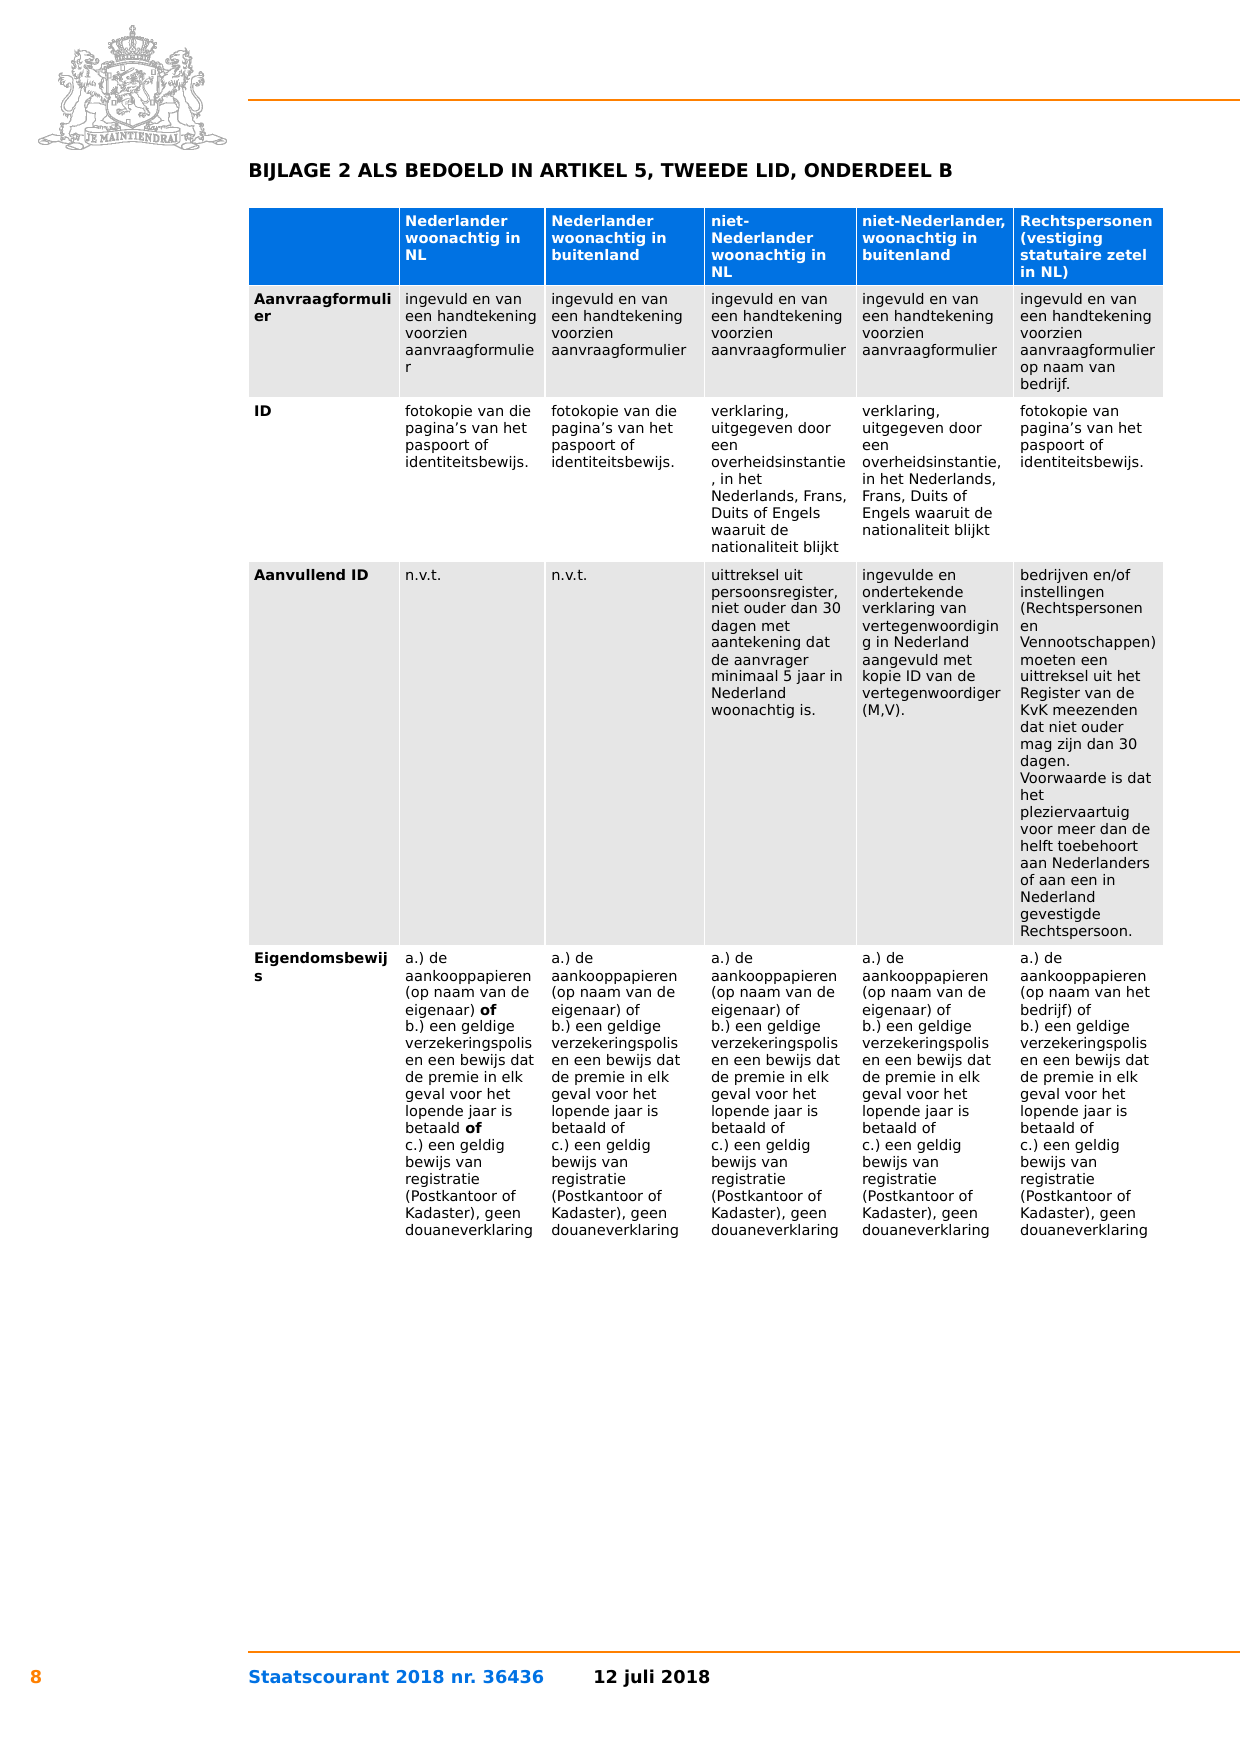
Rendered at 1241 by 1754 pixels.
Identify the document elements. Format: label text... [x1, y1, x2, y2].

table_cell Aanvullend ID [249, 562, 399, 945]
table_cell bedrijven en/of instellingen (Rechtspersonen en Vennootschappen) moeten een uittreksel uit het Register van de KvK meezenden dat niet ouder mag zijn dan 30 dagen. Voorwaarde is dat het pleziervaartuig voor meer dan de helft toebehoort aan Nederlanders of aan een in Nederland gevestigde Rechtspersoon. [1014, 562, 1163, 945]
table_cell a.) de aankooppapieren (op naam van de eigenaar) of b.) een geldige verzekeringspolis en een bewijs dat de premie in elk geval voor het lopende jaar is betaald of c.) een geldig bewijs van registratie (Postkantoor of Kadaster), geen douaneverklaring [857, 946, 1013, 1244]
table_cell verklaring, uitgegeven door een overheidsinstantie, in het Nederlands, Frans, Duits of Engels waaruit de nationaliteit blijkt [857, 399, 1013, 561]
table_header niet-Nederlander woonachtig in NL [705, 208, 856, 285]
table_cell fotokopie van pagina’s van het paspoort of identiteitsbewijs. [1014, 399, 1163, 561]
table_cell a.) de aankooppapieren (op naam van het bedrijf) of b.) een geldige verzekeringspolis en een bewijs dat de premie in elk geval voor het lopende jaar is betaald of c.) een geldig bewijs van registratie (Postkantoor of Kadaster), geen douaneverklaring [1014, 946, 1163, 1244]
table_cell n.v.t. [400, 562, 544, 945]
table_cell Eigendomsbewijs [249, 946, 399, 1244]
table_cell ingevuld en van een handtekening voorzien aanvraagformulier [857, 286, 1013, 397]
table_cell ingevuld en van een handtekening voorzien aanvraagformulier [705, 286, 856, 397]
table_cell fotokopie van die pagina’s van het paspoort of identiteitsbewijs. [546, 399, 704, 561]
table_cell verklaring, uitgegeven door een overheidsinstantie, in het Nederlands, Frans, Duits of Engels waaruit de nationaliteit blijkt [705, 399, 856, 561]
table_cell ID [249, 399, 399, 561]
table_cell Aanvraagformulier [249, 286, 399, 397]
table_cell ingevuld en van een handtekening voorzien aanvraagformulier [546, 286, 704, 397]
table_cell ingevuld en van een handtekening voorzien aanvraagformulier op naam van bedrijf. [1014, 286, 1163, 397]
table_cell n.v.t. [546, 562, 704, 945]
table_header Rechtspersonen (vestiging statutaire zetel in NL) [1014, 208, 1163, 285]
table_cell a.) de aankooppapieren (op naam van de eigenaar) of b.) een geldige verzekeringspolis en een bewijs dat de premie in elk geval voor het lopende jaar is betaald of c.) een geldig bewijs van registratie (Postkantoor of Kadaster), geen douaneverklaring [400, 946, 544, 1244]
table_header Nederlander woonachtig in NL [400, 208, 544, 285]
table_cell uittreksel uit persoonsregister, niet ouder dan 30 dagen met aantekening dat de aanvrager minimaal 5 jaar in Nederland woonachtig is. [705, 562, 856, 945]
table_cell a.) de aankooppapieren (op naam van de eigenaar) of b.) een geldige verzekeringspolis en een bewijs dat de premie in elk geval voor het lopende jaar is betaald of c.) een geldig bewijs van registratie (Postkantoor of Kadaster), geen douaneverklaring [705, 946, 856, 1244]
table_header [249, 208, 399, 285]
table_cell ingevulde en ondertekende verklaring van vertegenwoordiging in Nederland aangevuld met kopie ID van de vertegenwoordiger (M,V). [857, 562, 1013, 945]
subtitle BIJLAGE 2 ALS BEDOELD IN ARTIKEL 5, TWEEDE LID, ONDERDEEL B [248, 160, 1163, 182]
table_cell a.) de aankooppapieren (op naam van de eigenaar) of b.) een geldige verzekeringspolis en een bewijs dat de premie in elk geval voor het lopende jaar is betaald of c.) een geldig bewijs van registratie (Postkantoor of Kadaster), geen douaneverklaring [546, 946, 704, 1244]
table_cell fotokopie van die pagina’s van het paspoort of identiteitsbewijs. [400, 399, 544, 561]
picture [38, 25, 227, 150]
table_header Nederlander woonachtig in buitenland [546, 208, 704, 285]
table_cell ingevuld en van een handtekening voorzien aanvraagformulier [400, 286, 544, 397]
table_header niet-Nederlander, woonachtig in buitenland [857, 208, 1013, 285]
